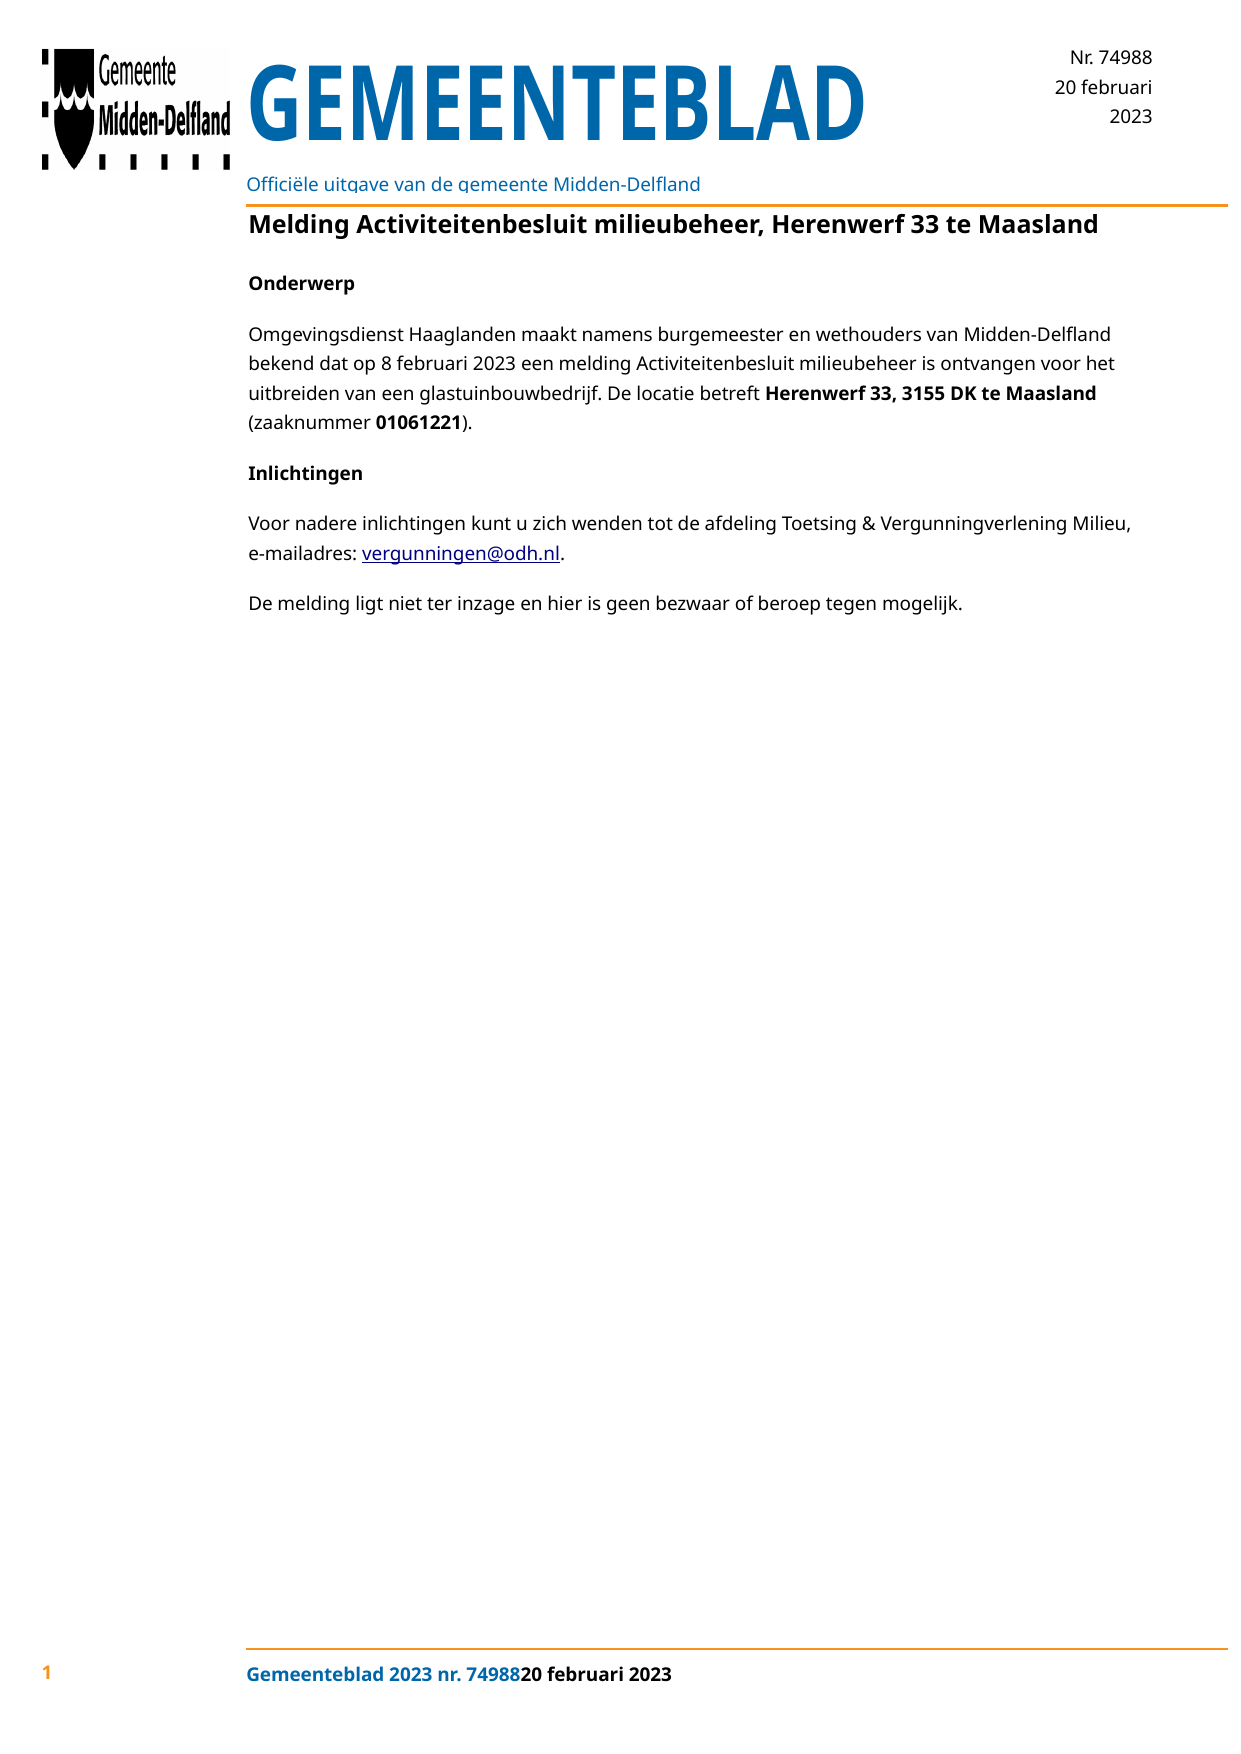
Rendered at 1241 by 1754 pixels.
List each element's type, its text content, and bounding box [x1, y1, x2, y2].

text Melding Activiteitenbesluit milieubeheer, Herenwerf 33 te Maasland [248, 207, 1152, 241]
picture [41, 47, 231, 172]
text Omgevingsdienst Haaglanden maakt namens burgemeester en wethouders van Midden-Delfland bekend dat op 8 februari 2023 een melding Activiteitenbesluit milieubeheer is ontvangen voor het uitbreiden van een glastuinbouwbedrijf. De locatie betreft Herenwerf 33, 3155 DK te Maasland (zaaknummer 01061221). [248, 321, 1152, 435]
text De melding ligt niet ter inzage en hier is geen bezwaar of beroep tegen mogelijk. [248, 590, 1152, 616]
text Voor nadere inlichtingen kunt u zich wenden tot de afdeling Toetsing & Vergunningverlening Milieu, e-mailadres: vergunningen@odh.nl. [248, 510, 1152, 566]
text Inlichtingen [248, 460, 1152, 486]
text Onderwerp [248, 270, 1152, 296]
